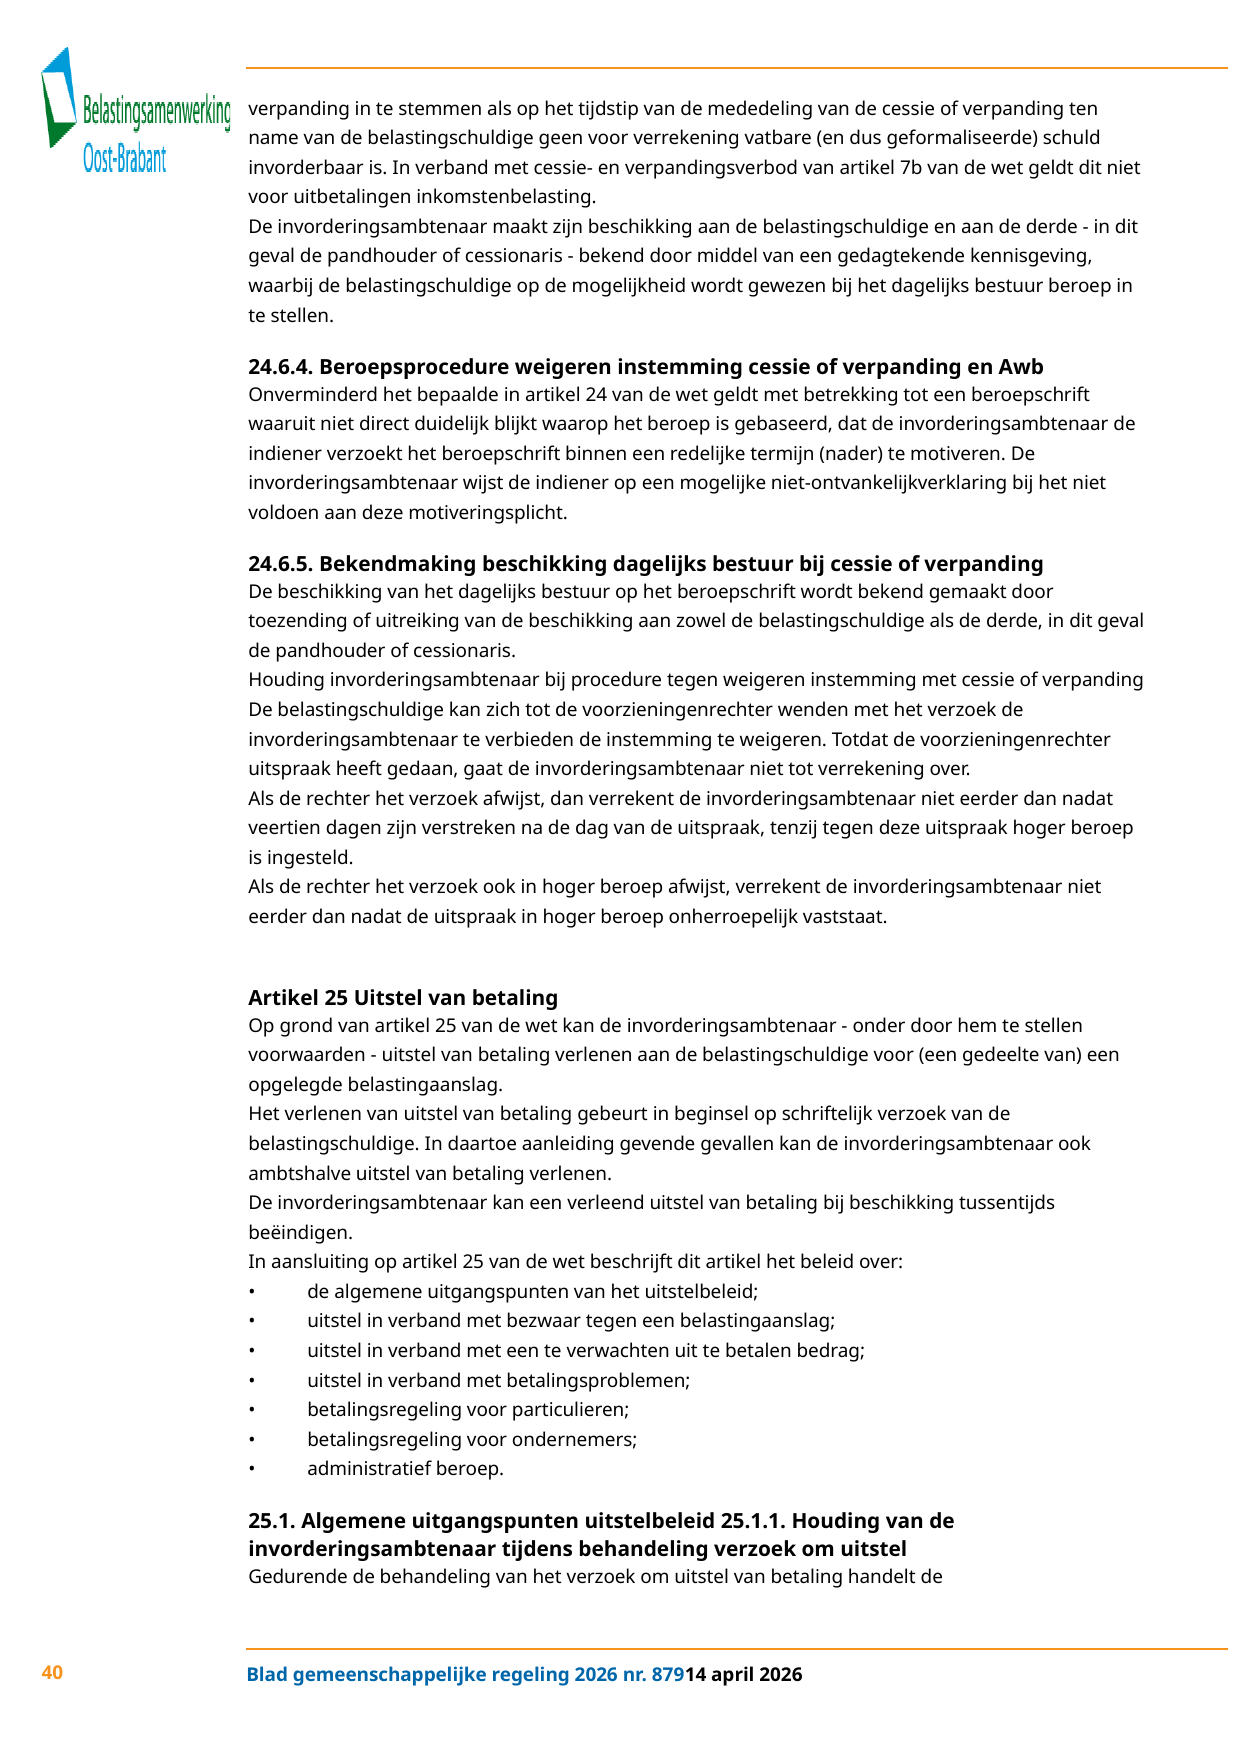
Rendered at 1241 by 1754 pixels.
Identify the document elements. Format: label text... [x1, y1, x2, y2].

text Gedurende de behandeling van het verzoek om uitstel van betaling handelt de [248, 1563, 1152, 1588]
picture [100, 161, 105, 172]
text verpanding in te stemmen als op het tijdstip van de mededeling van de cessie of verpanding ten name van de belastingschuldige geen voor verrekening vatbare (en dus geformaliseerde) schuld invorderbaar is. In verband met cessie- en verpandingsverbod van artikel 7b van de wet geldt dit niet voor uitbetalingen inkomstenbelasting. [248, 95, 1152, 209]
text Houding invorderingsambtenaar bij procedure tegen weigeren instemming met cessie of verpanding [248, 667, 1152, 692]
text 24.6.5. Bekendmaking beschikking dagelijks bestuur bij cessie of verpanding [248, 549, 1152, 578]
text 25.1. Algemene uitgangspunten uitstelbeleid 25.1.1. Houding van de invorderingsambtenaar tijdens behandeling verzoek om uitstel [248, 1506, 1152, 1563]
list administratief beroep. [248, 1456, 1152, 1481]
text Als de rechter het verzoek afwijst, dan verrekent de invorderingsambtenaar niet eerder dan nadat veertien dagen zijn verstreken na de dag van de uitspraak, tenzij tegen deze uitspraak hoger beroep is ingesteld. [248, 785, 1152, 870]
text De beschikking van het dagelijks bestuur op het beroepschrift wordt bekend gemaakt door toezending of uitreiking van de beschikking aan zowel de belastingschuldige als de derde, in dit geval de pandhouder of cessionaris. [248, 578, 1152, 663]
list betalingsregeling voor particulieren; [248, 1396, 1152, 1422]
picture [41, 47, 231, 172]
text Het verlenen van uitstel van betaling gebeurt in beginsel op schriftelijk verzoek van de belastingschuldige. In daartoe aanleiding gevende gevallen kan de invorderingsambtenaar ook ambtshalve uitstel van betaling verlenen. [248, 1101, 1152, 1185]
list uitstel in verband met bezwaar tegen een belastingaanslag; [248, 1308, 1152, 1333]
text Onverminderd het bepaalde in artikel 24 van de wet geldt met betrekking tot een beroepschrift waaruit niet direct duidelijk blijkt waarop het beroep is gebaseerd, dat de invorderingsambtenaar de indiener verzoekt het beroepschrift binnen een redelijke termijn (nader) te motiveren. De invorderingsambtenaar wijst de indiener op een mogelijke niet-ontvankelijkverklaring bij het niet voldoen aan deze motiveringsplicht. [248, 381, 1152, 525]
text In aansluiting op artikel 25 van de wet beschrijft dit artikel het beleid over: [248, 1248, 1152, 1274]
text De invorderingsambtenaar kan een verleend uitstel van betaling bij beschikking tussentijds beëindigen. [248, 1189, 1152, 1244]
list de algemene uitgangspunten van het uitstelbeleid; [248, 1278, 1152, 1304]
picture [91, 163, 96, 172]
text 24.6.4. Beroepsprocedure weigeren instemming cessie of verpanding en Awb [248, 352, 1152, 381]
list uitstel in verband met betalingsproblemen; [248, 1367, 1152, 1392]
text Als de rechter het verzoek ook in hoger beroep afwijst, verrekent de invorderingsambtenaar niet eerder dan nadat de uitspraak in hoger beroep onherroepelijk vaststaat. [248, 874, 1152, 929]
picture [129, 155, 134, 172]
picture [86, 146, 91, 169]
text Op grond van artikel 25 van de wet kan de invorderingsambtenaar - onder door hem te stellen voorwaarden - uitstel van betaling verlenen aan de belastingschuldige voor (een gedeelte van) een opgelegde belastingaanslag. [248, 1012, 1152, 1097]
list uitstel in verband met een te verwachten uit te betalen bedrag; [248, 1337, 1152, 1363]
text De belastingschuldige kan zich tot de voorzieningenrechter wenden met het verzoek de invorderingsambtenaar te verbieden de instemming te weigeren. Totdat de voorzieningenrechter uitspraak heeft gedaan, gaat de invorderingsambtenaar niet tot verrekening over. [248, 696, 1152, 781]
text Artikel 25 Uitstel van betaling [248, 983, 1152, 1012]
list betalingsregeling voor ondernemers; [248, 1426, 1152, 1452]
text De invorderingsambtenaar maakt zijn beschikking aan de belastingschuldige en aan de derde - in dit geval de pandhouder of cessionaris - bekend door middel van een gedagtekende kennisgeving, waarbij de belastingschuldige op de mogelijkheid wordt gewezen bij het dagelijks bestuur beroep in te stellen. [248, 213, 1152, 328]
